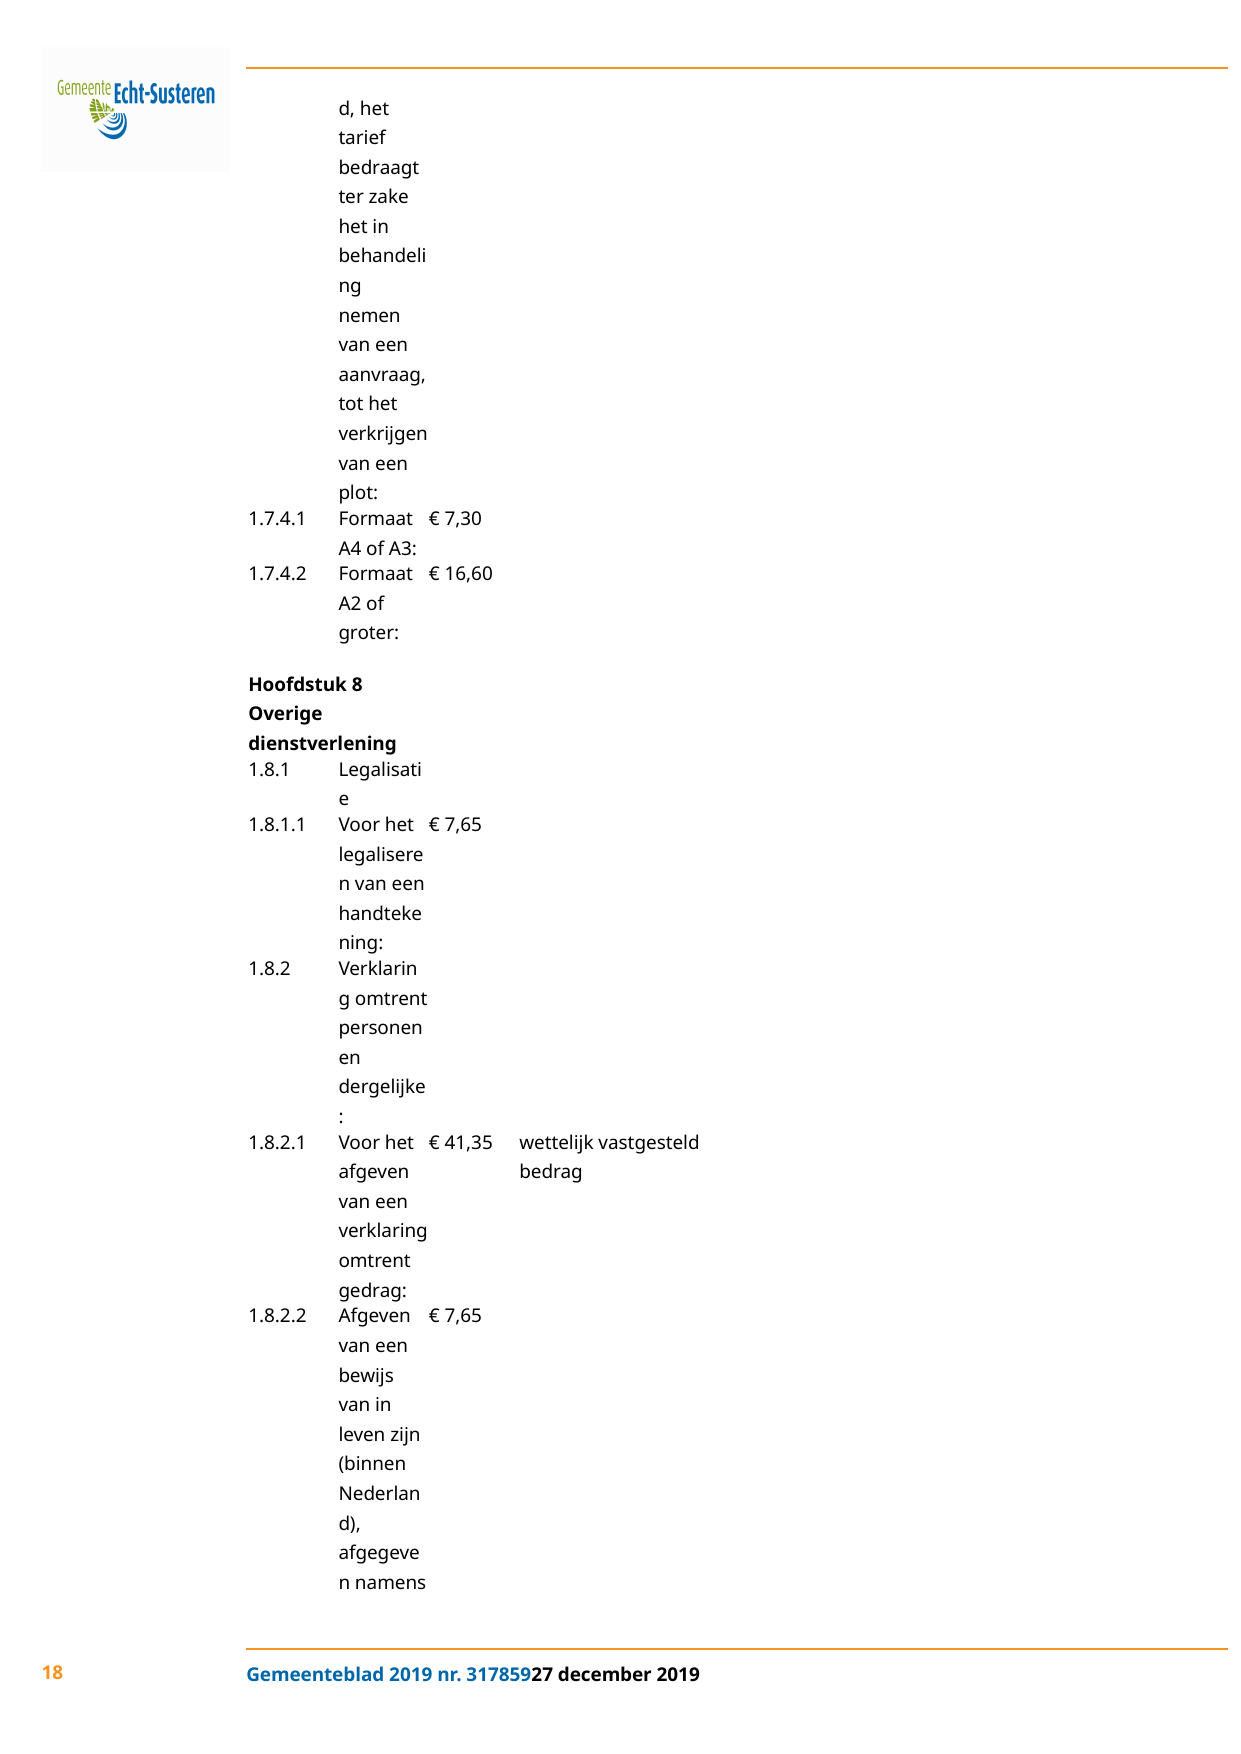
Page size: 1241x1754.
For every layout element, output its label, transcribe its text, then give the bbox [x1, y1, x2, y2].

table_cell [519, 1303, 700, 1594]
table_cell 1.7.4.1 [248, 505, 338, 560]
table_cell Voor het legaliseren van een handtekening: [338, 811, 429, 955]
table_cell € 7,65 [429, 811, 519, 955]
table_cell d, het tarief bedraagt ter zake het in behandeling nemen van een aanvraag, tot het verkrijgen van een plot: [338, 95, 429, 505]
table_cell [519, 505, 700, 560]
table_cell [519, 645, 700, 671]
table_cell [519, 756, 700, 811]
table_cell [429, 671, 519, 756]
picture [41, 47, 231, 172]
table_cell 1.8.2.2 [248, 1303, 338, 1594]
table_cell [519, 811, 700, 955]
table_cell [338, 645, 429, 671]
table_cell [429, 95, 519, 505]
table_cell [519, 671, 700, 756]
table_cell [519, 95, 700, 505]
table_cell [248, 95, 338, 505]
table_cell € 16,60 [429, 560, 519, 645]
table_cell Afgeven van een bewijs van in leven zijn (binnen Nederland), afgegeven namens [338, 1303, 429, 1594]
table_cell 1.7.4.2 [248, 560, 338, 645]
table_cell [429, 955, 519, 1129]
table_cell Formaat A2 of groter: [338, 560, 429, 645]
table_cell Verklaring omtrent personen en dergelijke: [338, 955, 429, 1129]
table_cell € 7,30 [429, 505, 519, 560]
table_cell Voor het afgeven van een verklaring omtrent gedrag: [338, 1129, 429, 1303]
table_cell [429, 756, 519, 811]
table_cell wettelijk vastgesteld bedrag [519, 1129, 700, 1303]
table_cell [248, 645, 338, 671]
table_cell [519, 955, 700, 1129]
table_cell Legalisatie [338, 756, 429, 811]
table_cell € 41,35 [429, 1129, 519, 1303]
table_cell Formaat A4 of A3: [338, 505, 429, 560]
table_cell 1.8.1.1 [248, 811, 338, 955]
table_cell 1.8.1 [248, 756, 338, 811]
table_cell 1.8.2.1 [248, 1129, 338, 1303]
table_cell € 7,65 [429, 1303, 519, 1594]
table_cell 1.8.2 [248, 955, 338, 1129]
table_cell [429, 645, 519, 671]
table_cell Hoofdstuk 8 Overige dienstverlening [248, 671, 429, 756]
table_cell [519, 560, 700, 645]
